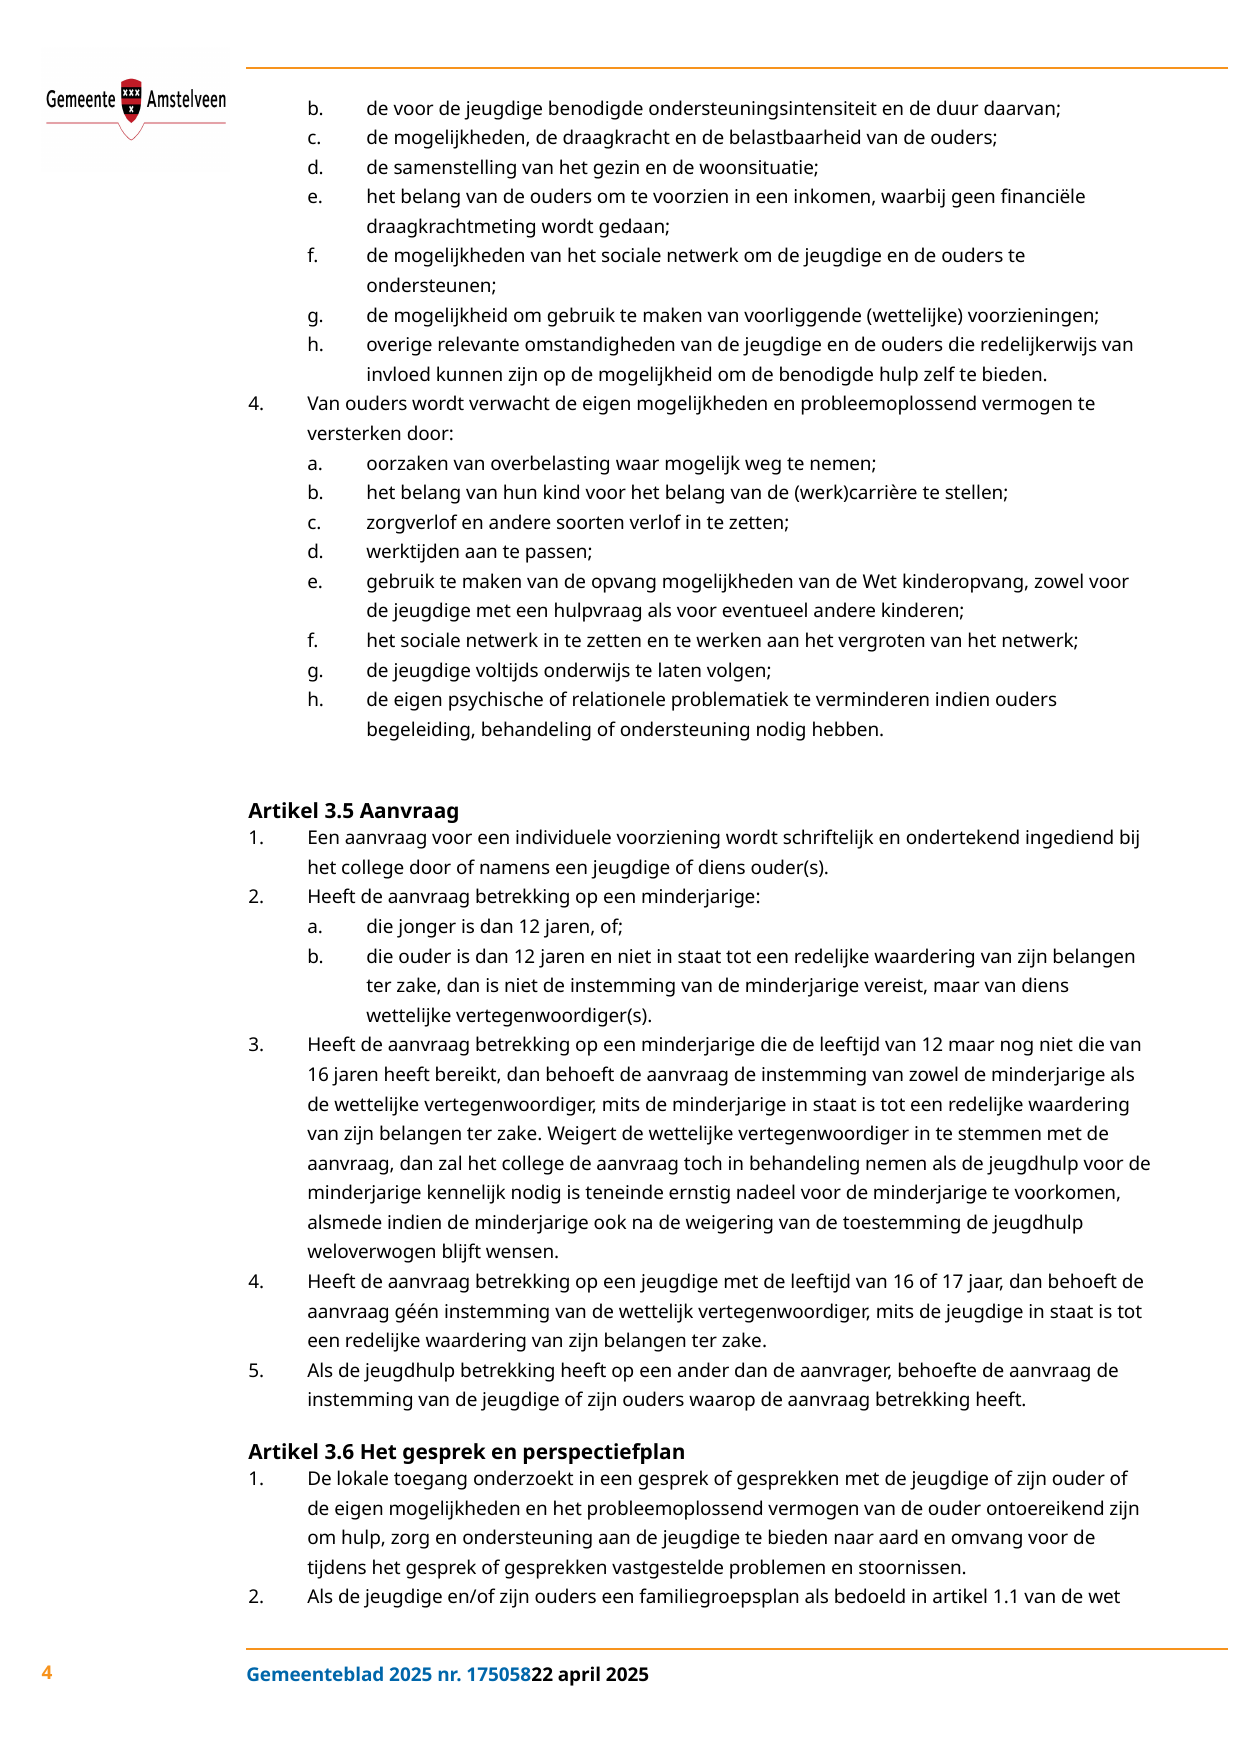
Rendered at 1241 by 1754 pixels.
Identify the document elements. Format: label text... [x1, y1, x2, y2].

list de mogelijkheid om gebruik te maken van voorliggende (wettelijke) voorzieningen; [307, 302, 1152, 328]
list De lokale toegang onderzoekt in een gesprek of gesprekken met de jeugdige of zijn ouder of de eigen mogelijkheden en het probleemoplossend vermogen van de ouder ontoereikend zijn om hulp, zorg en ondersteuning aan de jeugdige te bieden naar aard en omvang voor de tijdens het gesprek of gesprekken vastgestelde problemen en stoornissen. [248, 1465, 1152, 1580]
list Heeft de aanvraag betrekking op een minderjarige die de leeftijd van 12 maar nog niet die van 16 jaren heeft bereikt, dan behoeft de aanvraag de instemming van zowel de minderjarige als de wettelijke vertegenwoordiger, mits de minderjarige in staat is tot een redelijke waardering van zijn belangen ter zake. Weigert de wettelijke vertegenwoordiger in te stemmen met de aanvraag, dan zal het college de aanvraag toch in behandeling nemen als de jeugdhulp voor de minderjarige kennelijk nodig is teneinde ernstig nadeel voor de minderjarige te voorkomen, alsmede indien de minderjarige ook na de weigering van de toestemming de jeugdhulp weloverwogen blijft wensen. [248, 1032, 1152, 1264]
list overige relevante omstandigheden van de jeugdige en de ouders die redelijkerwijs van invloed kunnen zijn op de mogelijkheid om de benodigde hulp zelf te bieden. [307, 331, 1152, 387]
picture [41, 47, 231, 172]
list die ouder is dan 12 jaren en niet in staat tot een redelijke waardering van zijn belangen ter zake, dan is niet de instemming van de minderjarige vereist, maar van diens wettelijke vertegenwoordiger(s). [307, 943, 1152, 1028]
list werktijden aan te passen; [307, 538, 1152, 564]
list zorgverlof en andere soorten verlof in te zetten; [307, 509, 1152, 535]
list Als de jeugdhulp betrekking heeft op een ander dan de aanvrager, behoefte de aanvraag de instemming van de jeugdige of zijn ouders waarop de aanvraag betrekking heeft. [248, 1357, 1152, 1412]
list het sociale netwerk in te zetten en te werken aan het vergroten van het netwerk; [307, 627, 1152, 653]
text Artikel 3.6 Het gesprek en perspectiefplan [248, 1437, 1152, 1465]
list Als de jeugdige en/of zijn ouders een familiegroepsplan als bedoeld in artikel 1.1 van de wet [248, 1584, 1152, 1609]
list Heeft de aanvraag betrekking op een minderjarige: [248, 884, 1152, 909]
list het belang van de ouders om te voorzien in een inkomen, waarbij geen financiële draagkrachtmeting wordt gedaan; [307, 183, 1152, 239]
list Een aanvraag voor een individuele voorziening wordt schriftelijk en ondertekend ingediend bij het college door of namens een jeugdige of diens ouder(s). [248, 824, 1152, 880]
list de samenstelling van het gezin en de woonsituatie; [307, 154, 1152, 180]
list de eigen psychische of relationele problematiek te verminderen indien ouders begeleiding, behandeling of ondersteuning nodig hebben. [307, 686, 1152, 742]
list de voor de jeugdige benodigde ondersteuningsintensiteit en de duur daarvan; [307, 95, 1152, 121]
list Heeft de aanvraag betrekking op een jeugdige met de leeftijd van 16 of 17 jaar, dan behoeft de aanvraag géén instemming van de wettelijk vertegenwoordiger, mits de jeugdige in staat is tot een redelijke waardering van zijn belangen ter zake. [248, 1268, 1152, 1353]
list gebruik te maken van de opvang mogelijkheden van de Wet kinderopvang, zowel voor de jeugdige met een hulpvraag als voor eventueel andere kinderen; [307, 568, 1152, 623]
list de jeugdige voltijds onderwijs te laten volgen; [307, 657, 1152, 683]
text Artikel 3.5 Aanvraag [248, 796, 1152, 824]
list het belang van hun kind voor het belang van de (werk)carrière te stellen; [307, 479, 1152, 505]
list oorzaken van overbelasting waar mogelijk weg te nemen; [307, 450, 1152, 476]
list Van ouders wordt verwacht de eigen mogelijkheden en probleemoplossend vermogen te versterken door: [248, 391, 1152, 446]
list die jonger is dan 12 jaren, of; [307, 913, 1152, 939]
list de mogelijkheden van het sociale netwerk om de jeugdige en de ouders te ondersteunen; [307, 243, 1152, 298]
list de mogelijkheden, de draagkracht en de belastbaarheid van de ouders; [307, 124, 1152, 150]
